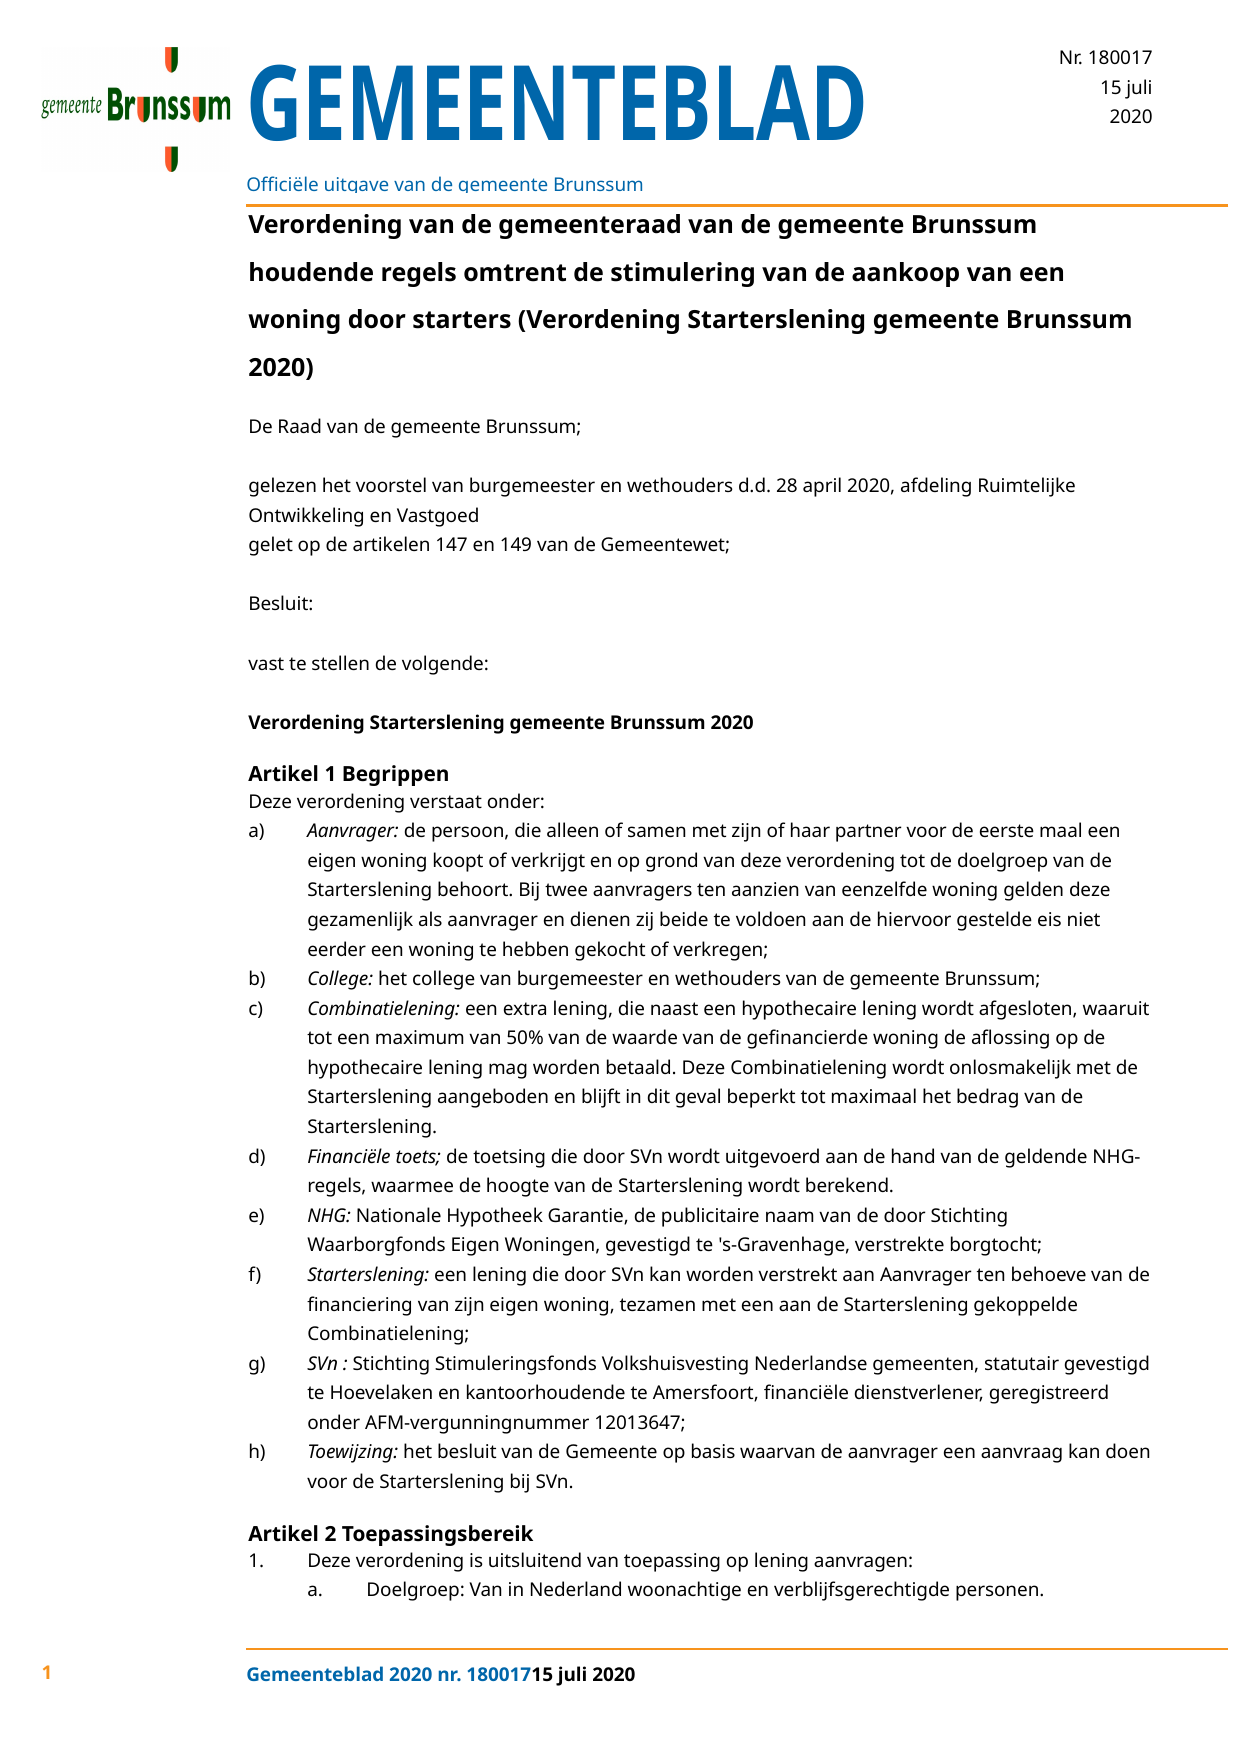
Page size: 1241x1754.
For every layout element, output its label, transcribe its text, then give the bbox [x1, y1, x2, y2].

list Toewijzing: het besluit van de Gemeente op basis waarvan de aanvrager een aanvraag kan doen voor de Starterslening bij SVn. [248, 1439, 1152, 1494]
list SVn : Stichting Stimuleringsfonds Volkshuisvesting Nederlandse gemeenten, statutair gevestigd te Hoevelaken en kantoorhoudende te Amersfoort, financiële dienstverlener, geregistreerd onder AFM-vergunningnummer 12013647; [248, 1350, 1152, 1435]
text Artikel 2 Toepassingsbereik [248, 1519, 1152, 1547]
picture [41, 47, 231, 172]
list Combinatielening: een extra lening, die naast een hypothecaire lening wordt afgesloten, waaruit tot een maximum van 50% van de waarde van de gefinancierde woning de aflossing op de hypothecaire lening mag worden betaald. Deze Combinatielening wordt onlosmakelijk met de Starterslening aangeboden en blijft in dit geval beperkt tot maximaal het bedrag van de Starterslening. [248, 995, 1152, 1139]
text gelezen het voorstel van burgemeester en wethouders d.d. 28 april 2020, afdeling Ruimtelijke Ontwikkeling en Vastgoed [248, 472, 1152, 528]
text vast te stellen de volgende: [248, 650, 1152, 676]
text Deze verordening verstaat onder: [248, 788, 1152, 813]
list NHG: Nationale Hypotheek Garantie, de publicitaire naam van de door Stichting Waarborgfonds Eigen Woningen, gevestigd te 's-Gravenhage, verstrekte borgtocht; [248, 1202, 1152, 1257]
list Deze verordening is uitsluitend van toepassing op lening aanvragen: [248, 1547, 1152, 1573]
text Verordening Starterslening gemeente Brunssum 2020 [248, 709, 1152, 735]
text Artikel 1 Begrippen [248, 759, 1152, 788]
list Financiële toets; de toetsing die door SVn wordt uitgevoerd aan de hand van de geldende NHG-regels, waarmee de hoogte van de Starterslening wordt berekend. [248, 1143, 1152, 1198]
text gelet op de artikelen 147 en 149 van de Gemeentewet; [248, 531, 1152, 557]
list Starterslening: een lening die door SVn kan worden verstrekt aan Aanvrager ten behoeve van de financiering van zijn eigen woning, tezamen met een aan de Starterslening gekoppelde Combinatielening; [248, 1261, 1152, 1346]
list Doelgroep: Van in Nederland woonachtige en verblijfsgerechtigde personen. [307, 1577, 1152, 1602]
text Besluit: [248, 591, 1152, 616]
list College: het college van burgemeester en wethouders van de gemeente Brunssum; [248, 965, 1152, 991]
text De Raad van de gemeente Brunssum; [248, 413, 1152, 439]
text Verordening van de gemeenteraad van de gemeente Brunssum houdende regels omtrent de stimulering van de aankoop van een woning door starters (Verordening Starterslening gemeente Brunssum 2020) [248, 207, 1152, 384]
list Aanvrager: de persoon, die alleen of samen met zijn of haar partner voor de eerste maal een eigen woning koopt of verkrijgt en op grond van deze verordening tot de doelgroep van de Starterslening behoort. Bij twee aanvragers ten aanzien van eenzelfde woning gelden deze gezamenlijk als aanvrager en dienen zij beide te voldoen aan de hiervoor gestelde eis niet eerder een woning te hebben gekocht of verkregen; [248, 817, 1152, 961]
